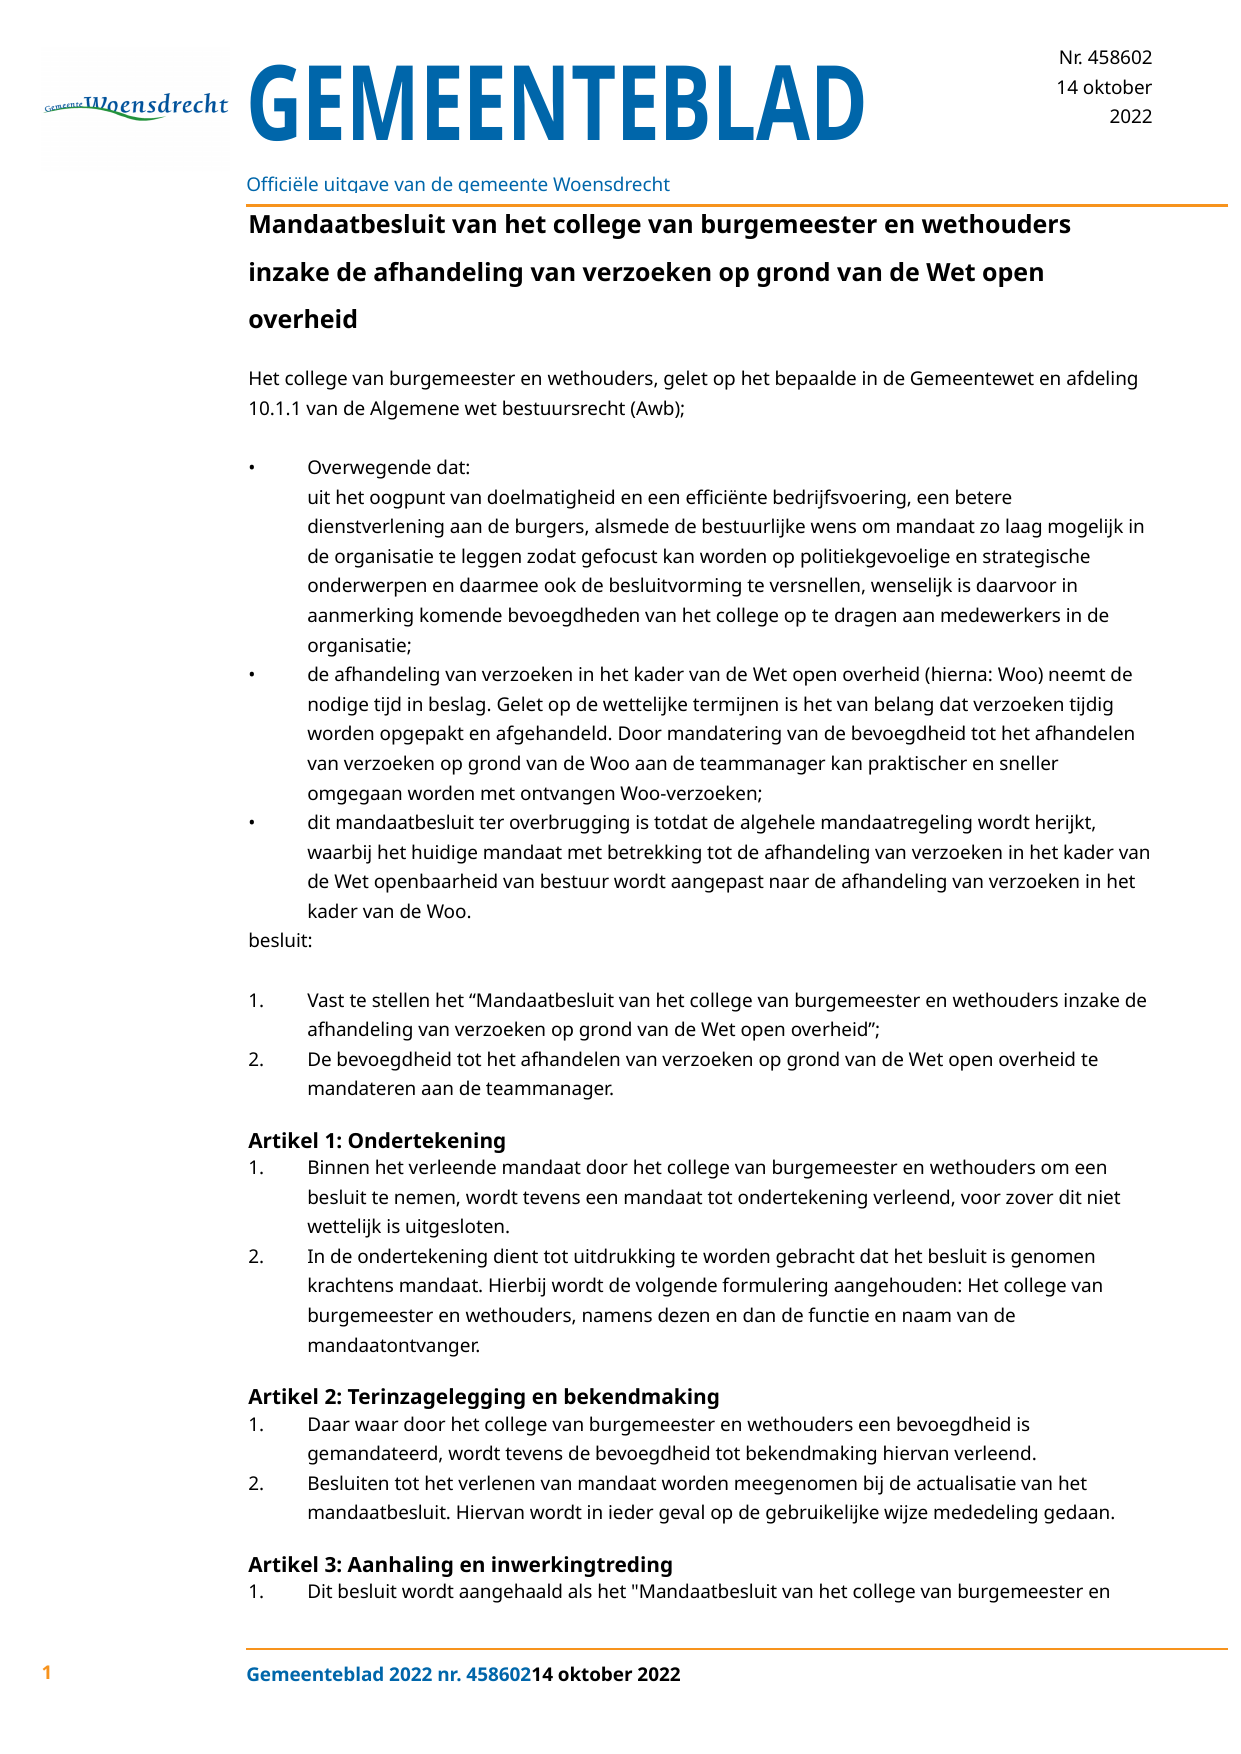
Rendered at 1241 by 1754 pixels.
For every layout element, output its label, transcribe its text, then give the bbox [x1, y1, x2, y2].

text besluit: [248, 928, 1152, 953]
list uit het oogpunt van doelmatigheid en een efficiënte bedrijfsvoering, een betere dienstverlening aan de burgers, alsmede de bestuurlijke wens om mandaat zo laag mogelijk in de organisatie te leggen zodat gefocust kan worden op politiekgevoelige en strategische onderwerpen en daarmee ook de besluitvorming te versnellen, wenselijk is daarvoor in aanmerking komende bevoegdheden van het college op te dragen aan medewerkers in de organisatie; [248, 484, 1152, 657]
list De bevoegdheid tot het afhandelen van verzoeken op grond van de Wet open overheid te mandateren aan de teammanager. [248, 1046, 1152, 1101]
text Artikel 2: Terinzagelegging en bekendmaking [248, 1382, 1152, 1411]
picture [41, 47, 231, 172]
text Mandaatbesluit van het college van burgemeester en wethouders inzake de afhandeling van verzoeken op grond van de Wet open overheid [248, 207, 1152, 336]
text Het college van burgemeester en wethouders, gelet op het bepaalde in de Gemeentewet en afdeling 10.1.1 van de Algemene wet bestuursrecht (Awb); [248, 366, 1152, 421]
list Vast te stellen het “Mandaatbesluit van het college van burgemeester en wethouders inzake de afhandeling van verzoeken op grond van de Wet open overheid”; [248, 987, 1152, 1042]
list dit mandaatbesluit ter overbrugging is totdat de algehele mandaatregeling wordt herijkt, waarbij het huidige mandaat met betrekking tot de afhandeling van verzoeken in het kader van de Wet openbaarheid van bestuur wordt aangepast naar de afhandeling van verzoeken in het kader van de Woo. [248, 809, 1152, 924]
list de afhandeling van verzoeken in het kader van de Wet open overheid (hierna: Woo) neemt de nodige tijd in beslag. Gelet op de wettelijke termijnen is het van belang dat verzoeken tijdig worden opgepakt en afgehandeld. Door mandatering van de bevoegdheid tot het afhandelen van verzoeken op grond van de Woo aan de teammanager kan praktischer en sneller omgegaan worden met ontvangen Woo-verzoeken; [248, 661, 1152, 805]
list Besluiten tot het verlenen van mandaat worden meegenomen bij de actualisatie van het mandaatbesluit. Hiervan wordt in ieder geval op de gebruikelijke wijze mededeling gedaan. [248, 1470, 1152, 1525]
list Daar waar door het college van burgemeester en wethouders een bevoegdheid is gemandateerd, wordt tevens de bevoegdheid tot bekendmaking hiervan verleend. [248, 1411, 1152, 1466]
list Overwegende dat: [248, 454, 1152, 480]
list Binnen het verleende mandaat door het college van burgemeester en wethouders om een besluit te nemen, wordt tevens een mandaat tot ondertekening verleend, voor zover dit niet wettelijk is uitgesloten. [248, 1154, 1152, 1239]
text Artikel 3: Aanhaling en inwerkingtreding [248, 1550, 1152, 1578]
text Artikel 1: Ondertekening [248, 1126, 1152, 1154]
list Dit besluit wordt aangehaald als het "Mandaatbesluit van het college van burgemeester en [248, 1578, 1152, 1604]
list In de ondertekening dient tot uitdrukking te worden gebracht dat het besluit is genomen krachtens mandaat. Hierbij wordt de volgende formulering aangehouden: Het college van burgemeester en wethouders, namens dezen en dan de functie en naam van de mandaatontvanger. [248, 1243, 1152, 1358]
